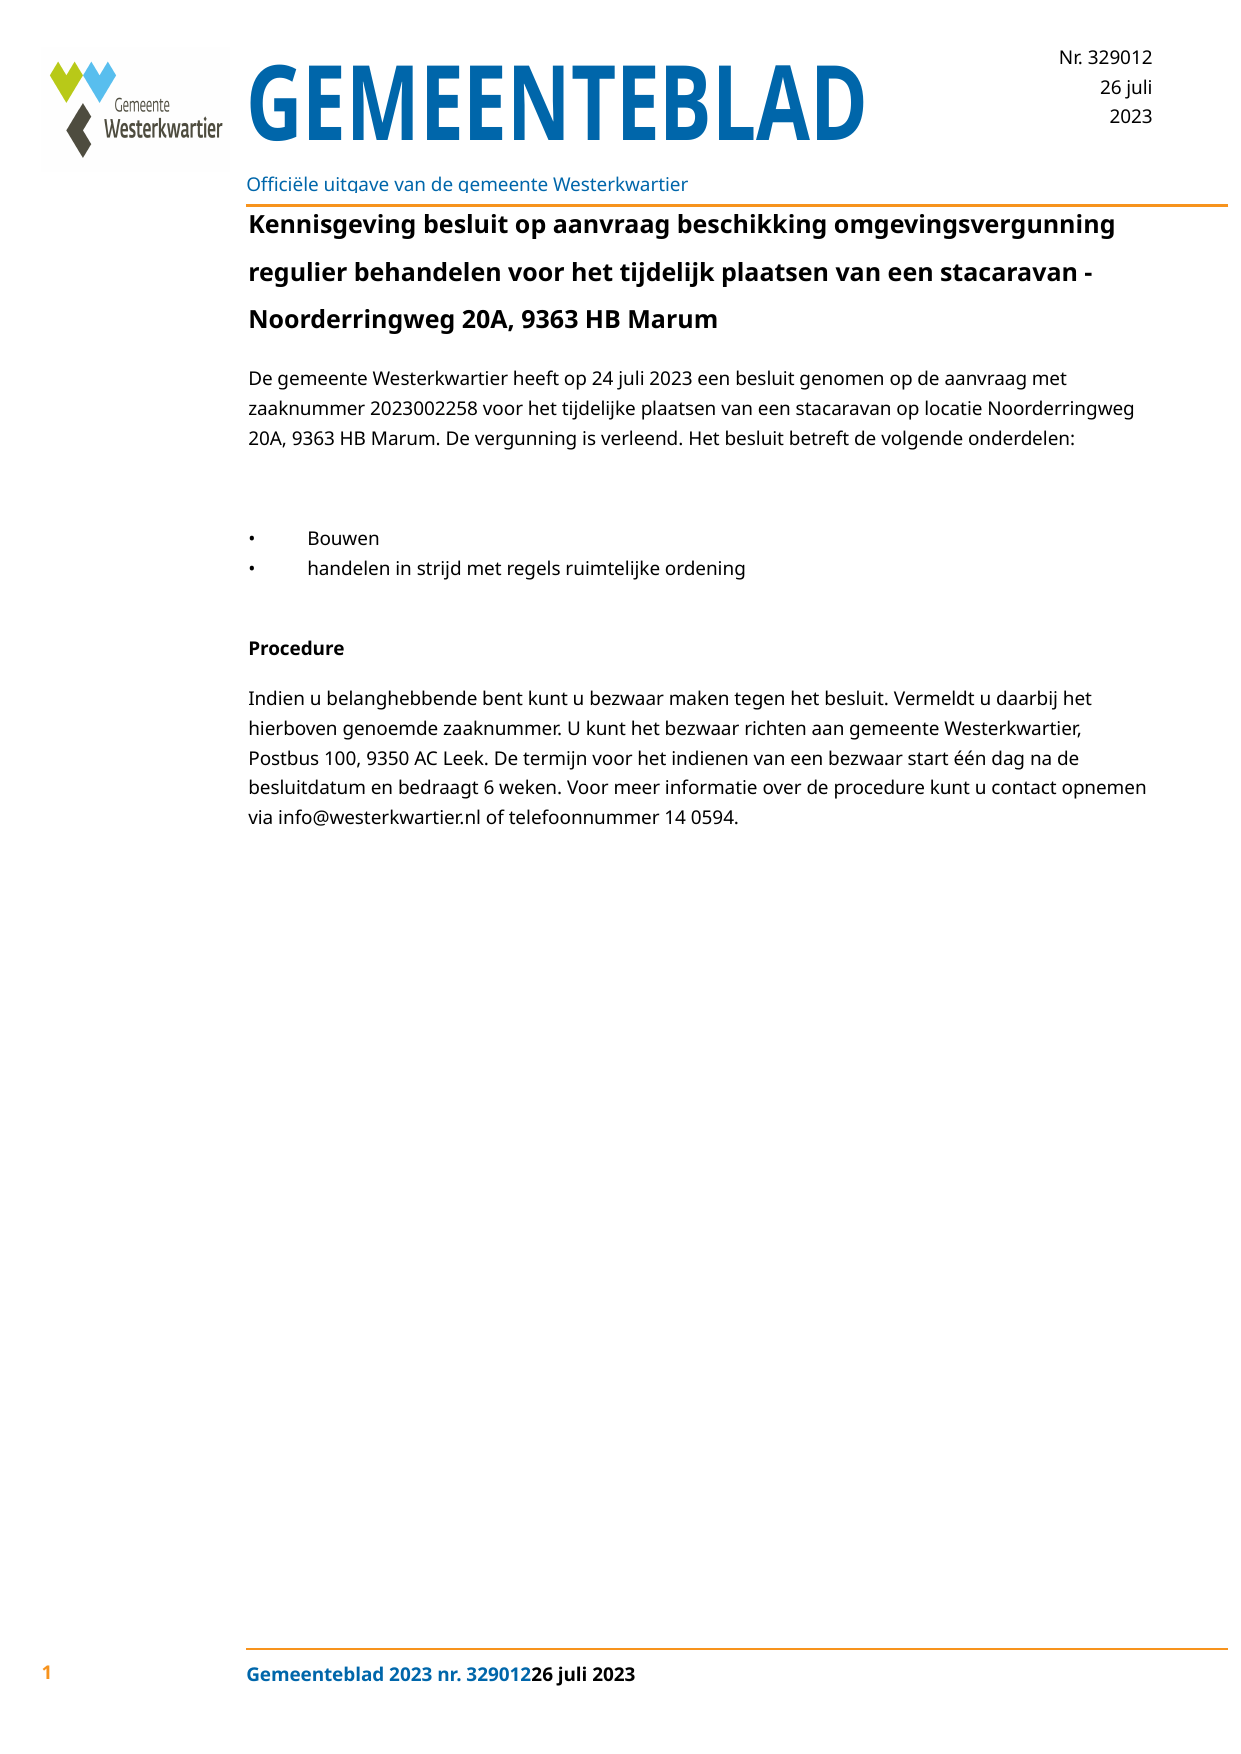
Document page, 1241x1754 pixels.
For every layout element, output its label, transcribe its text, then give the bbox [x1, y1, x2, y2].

list Bouwen [248, 526, 1152, 551]
text Indien u belanghebbende bent kunt u bezwaar maken tegen het besluit. Vermeldt u daarbij het hierboven genoemde zaaknummer. U kunt het bezwaar richten aan gemeente Westerkwartier, Postbus 100, 9350 AC Leek. De termijn voor het indienen van een bezwaar start één dag na de besluitdatum en bedraagt 6 weken. Voor meer informatie over de procedure kunt u contact opnemen via info@westerkwartier.nl of telefoonnummer 14 0594. [248, 686, 1152, 829]
text De gemeente Westerkwartier heeft op 24 juli 2023 een besluit genomen op de aanvraag met zaaknummer 2023002258 voor het tijdelijke plaatsen van een stacaravan op locatie Noorderringweg 20A, 9363 HB Marum. De vergunning is verleend. Het besluit betreft de volgende onderdelen: [248, 366, 1152, 450]
text Procedure [248, 635, 1152, 661]
text Kennisgeving besluit op aanvraag beschikking omgevingsvergunning regulier behandelen voor het tijdelijk plaatsen van een stacaravan - Noorderringweg 20A, 9363 HB Marum [248, 207, 1152, 336]
list handelen in strijd met regels ruimtelijke ordening [248, 555, 1152, 581]
picture [41, 47, 231, 172]
